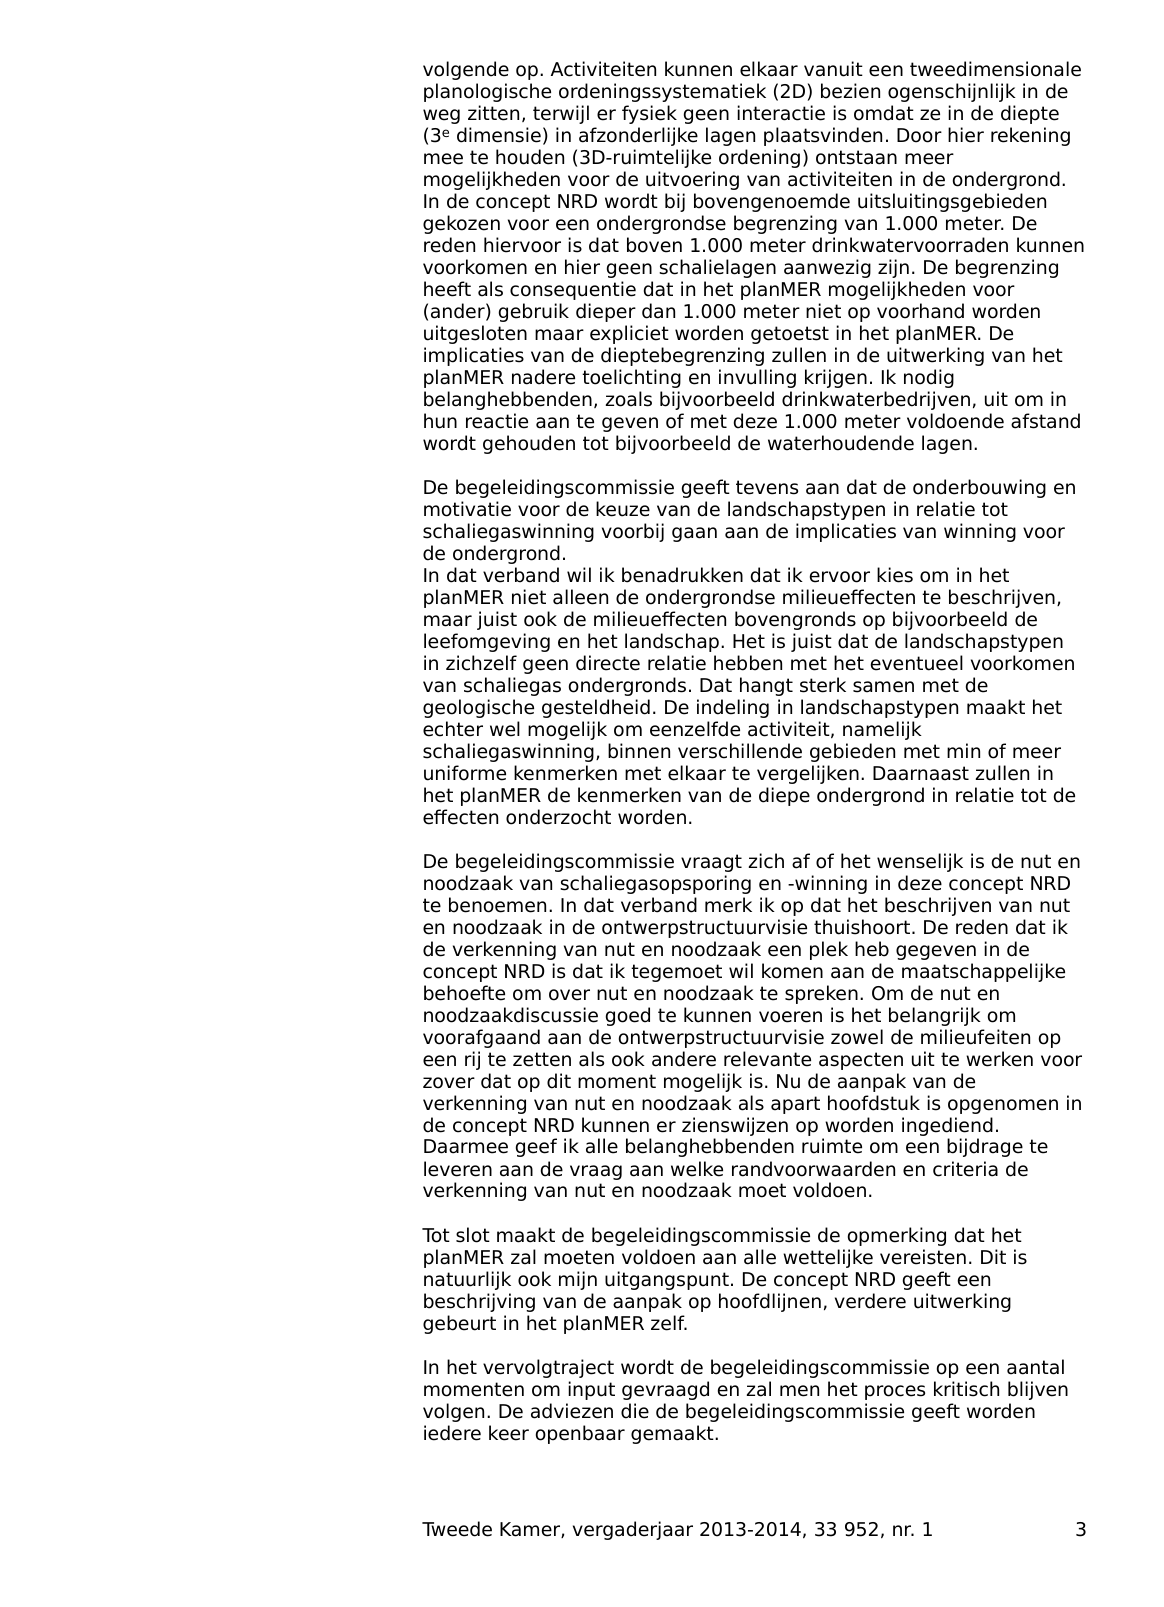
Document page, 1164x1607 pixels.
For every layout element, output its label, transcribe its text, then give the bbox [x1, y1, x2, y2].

text Tot slot maakt de begeleidingscommissie de opmerking dat het planMER zal moeten voldoen aan alle wettelijke vereisten. Dit is natuurlijk ook mijn uitgangspunt. De concept NRD geeft een beschrijving van de aanpak op hoofdlijnen, verdere uitwerking gebeurt in het planMER zelf. [422, 1224, 1087, 1334]
text In het vervolgtraject wordt de begeleidingscommissie op een aantal momenten om input gevraagd en zal men het proces kritisch blijven volgen. De adviezen die de begeleidingscommissie geeft worden iedere keer openbaar gemaakt. [422, 1357, 1087, 1444]
text De begeleidingscommissie geeft tevens aan dat de onderbouwing en motivatie voor de keuze van de landschapstypen in relatie tot schaliegaswinning voorbij gaan aan de implicaties van winning voor de ondergrond. [422, 477, 1087, 565]
text volgende op. Activiteiten kunnen elkaar vanuit een tweedimensionale planologische ordeningssystematiek (2D) bezien ogenschijnlijk in de weg zitten, terwijl er fysiek geen interactie is omdat ze in de diepte (3e dimensie) in afzonderlijke lagen plaatsvinden. Door hier rekening mee te houden (3D-ruimtelijke ordening) ontstaan meer mogelijkheden voor de uitvoering van activiteiten in de ondergrond. In de concept NRD wordt bij bovengenoemde uitsluitingsgebieden gekozen voor een ondergrondse begrenzing van 1.000 meter. De reden hiervoor is dat boven 1.000 meter drinkwatervoorraden kunnen voorkomen en hier geen schalielagen aanwezig zijn. De begrenzing heeft als consequentie dat in het planMER mogelijkheden voor (ander) gebruik dieper dan 1.000 meter niet op voorhand worden uitgesloten maar expliciet worden getoetst in het planMER. De implicaties van de dieptebegrenzing zullen in de uitwerking van het planMER nadere toelichting en invulling krijgen. Ik nodig belanghebbenden, zoals bijvoorbeeld drinkwaterbedrijven, uit om in hun reactie aan te geven of met deze 1.000 meter voldoende afstand wordt gehouden tot bijvoorbeeld de waterhoudende lagen. [422, 59, 1087, 455]
text In dat verband wil ik benadrukken dat ik ervoor kies om in het planMER niet alleen de ondergrondse milieueffecten te beschrijven, maar juist ook de milieueffecten bovengronds op bijvoorbeeld de leefomgeving en het landschap. Het is juist dat de landschapstypen in zichzelf geen directe relatie hebben met het eventueel voorkomen van schaliegas ondergronds. Dat hangt sterk samen met de geologische gesteldheid. De indeling in landschapstypen maakt het echter wel mogelijk om eenzelfde activiteit, namelijk schaliegaswinning, binnen verschillende gebieden met min of meer uniforme kenmerken met elkaar te vergelijken. Daarnaast zullen in het planMER de kenmerken van de diepe ondergrond in relatie tot de effecten onderzocht worden. [422, 565, 1087, 828]
text De begeleidingscommissie vraagt zich af of het wenselijk is de nut en noodzaak van schaliegasopsporing en -winning in deze concept NRD te benoemen. In dat verband merk ik op dat het beschrijven van nut en noodzaak in de ontwerpstructuurvisie thuishoort. De reden dat ik de verkenning van nut en noodzaak een plek heb gegeven in de concept NRD is dat ik tegemoet wil komen aan de maatschappelijke behoefte om over nut en noodzaak te spreken. Om de nut en noodzaakdiscussie goed te kunnen voeren is het belangrijk om voorafgaand aan de ontwerpstructuurvisie zowel de milieufeiten op een rij te zetten als ook andere relevante aspecten uit te werken voor zover dat op dit moment mogelijk is. Nu de aanpak van de verkenning van nut en noodzaak als apart hoofdstuk is opgenomen in de concept NRD kunnen er zienswijzen op worden ingediend. Daarmee geef ik alle belanghebbenden ruimte om een bijdrage te leveren aan de vraag aan welke randvoorwaarden en criteria de verkenning van nut en noodzaak moet voldoen. [422, 851, 1087, 1202]
